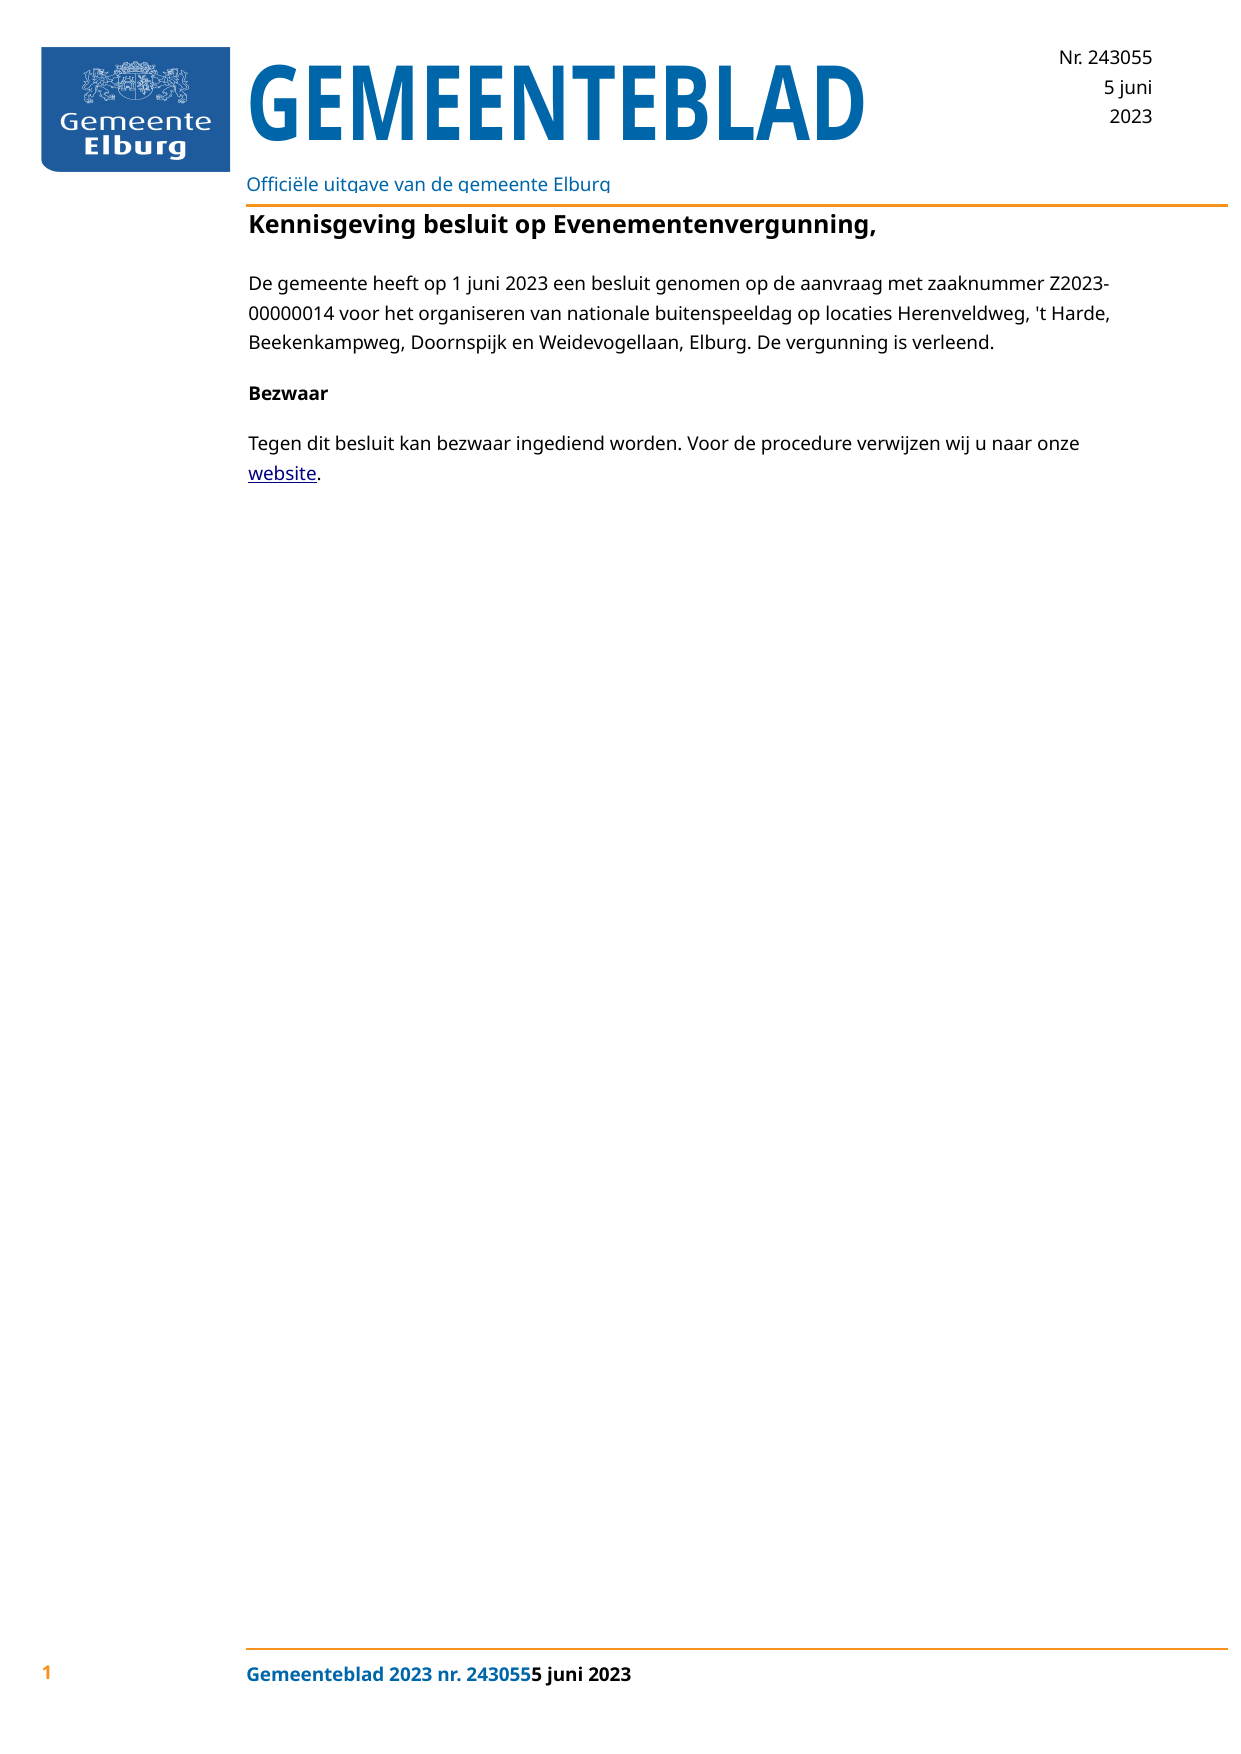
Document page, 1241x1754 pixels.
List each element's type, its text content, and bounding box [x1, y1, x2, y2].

picture [41, 47, 231, 172]
text Bezwaar [248, 380, 1152, 406]
text De gemeente heeft op 1 juni 2023 een besluit genomen op de aanvraag met zaaknummer Z2023-00000014 voor het organiseren van nationale buitenspeeldag op locaties Herenveldweg, 't Harde, Beekenkampweg, Doornspijk en Weidevogellaan, Elburg. De vergunning is verleend. [248, 270, 1152, 355]
text Tegen dit besluit kan bezwaar ingediend worden. Voor de procedure verwijzen wij u naar onze website. [248, 430, 1152, 486]
text Kennisgeving besluit op Evenementenvergunning, [248, 207, 1152, 241]
